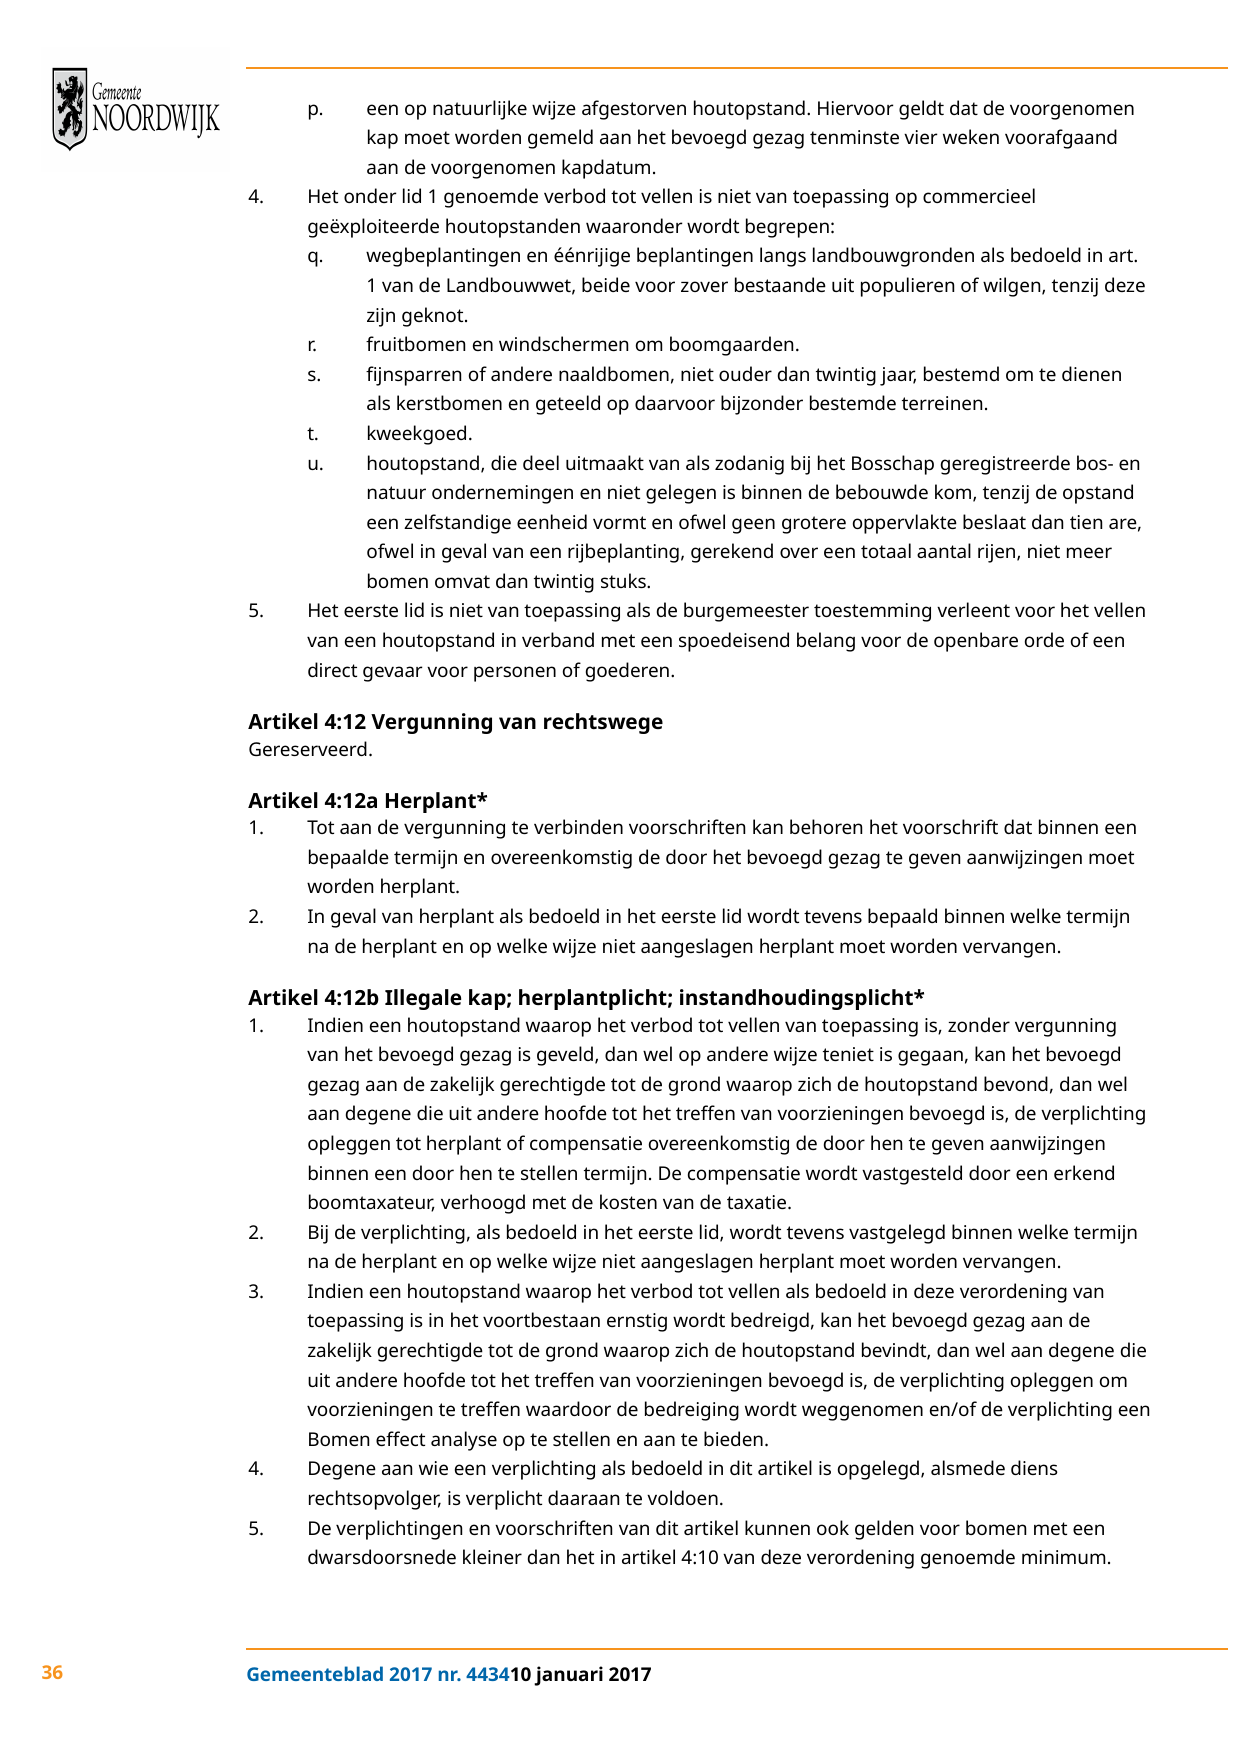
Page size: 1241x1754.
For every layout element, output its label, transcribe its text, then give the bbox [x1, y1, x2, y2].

list houtopstand, die deel uitmaakt van als zodanig bij het Bosschap geregistreerde bos- en natuur ondernemingen en niet gelegen is binnen de bebouwde kom, tenzij de opstand een zelfstandige eenheid vormt en ofwel geen grotere oppervlakte beslaat dan tien are, ofwel in geval van een rijbeplanting, gerekend over een totaal aantal rijen, niet meer bomen omvat dan twintig stuks. [307, 450, 1152, 594]
text Artikel 4:12 Vergunning van rechtswege [248, 707, 1152, 736]
list kweekgoed. [307, 420, 1152, 446]
list fruitbomen en windschermen om boomgaarden. [307, 331, 1152, 357]
list De verplichtingen en voorschriften van dit artikel kunnen ook gelden voor bomen met een dwarsdoorsnede kleiner dan het in artikel 4:10 van deze verordening genoemde minimum. [248, 1515, 1152, 1570]
text Gereserveerd. [248, 736, 1152, 761]
list Bij de verplichting, als bedoeld in het eerste lid, wordt tevens vastgelegd binnen welke termijn na de herplant en op welke wijze niet aangeslagen herplant moet worden vervangen. [248, 1219, 1152, 1274]
list een op natuurlijke wijze afgestorven houtopstand. Hiervoor geldt dat de voorgenomen kap moet worden gemeld aan het bevoegd gezag tenminste vier weken voorafgaand aan de voorgenomen kapdatum. [307, 95, 1152, 180]
list Het eerste lid is niet van toepassing als de burgemeester toestemming verleent voor het vellen van een houtopstand in verband met een spoedeisend belang voor de openbare orde of een direct gevaar voor personen of goederen. [248, 598, 1152, 683]
list Indien een houtopstand waarop het verbod tot vellen van toepassing is, zonder vergunning van het bevoegd gezag is geveld, dan wel op andere wijze teniet is gegaan, kan het bevoegd gezag aan de zakelijk gerechtigde tot de grond waarop zich de houtopstand bevond, dan wel aan degene die uit andere hoofde tot het treffen van voorzieningen bevoegd is, de verplichting opleggen tot herplant of compensatie overeenkomstig de door hen te geven aanwijzingen binnen een door hen te stellen termijn. De compensatie wordt vastgesteld door een erkend boomtaxateur, verhoogd met de kosten van de taxatie. [248, 1012, 1152, 1215]
picture [41, 47, 231, 172]
list fijnsparren of andere naaldbomen, niet ouder dan twintig jaar, bestemd om te dienen als kerstbomen en geteeld op daarvoor bijzonder bestemde terreinen. [307, 361, 1152, 416]
text Artikel 4:12b Illegale kap; herplantplicht; instandhoudingsplicht* [248, 983, 1152, 1012]
text Artikel 4:12a Herplant* [248, 786, 1152, 814]
list Indien een houtopstand waarop het verbod tot vellen als bedoeld in deze verordening van toepassing is in het voortbestaan ernstig wordt bedreigd, kan het bevoegd gezag aan de zakelijk gerechtigde tot de grond waarop zich de houtopstand bevindt, dan wel aan degene die uit andere hoofde tot het treffen van voorzieningen bevoegd is, de verplichting opleggen om voorzieningen te treffen waardoor de bedreiging wordt weggenomen en/of de verplichting een Bomen effect analyse op te stellen en aan te bieden. [248, 1278, 1152, 1452]
list wegbeplantingen en éénrijige beplantingen langs landbouwgronden als bedoeld in art. 1 van de Landbouwwet, beide voor zover bestaande uit populieren of wilgen, tenzij deze zijn geknot. [307, 243, 1152, 328]
list Het onder lid 1 genoemde verbod tot vellen is niet van toepassing op commercieel geëxploiteerde houtopstanden waaronder wordt begrepen: [248, 183, 1152, 239]
list In geval van herplant als bedoeld in het eerste lid wordt tevens bepaald binnen welke termijn na de herplant en op welke wijze niet aangeslagen herplant moet worden vervangen. [248, 903, 1152, 959]
list Degene aan wie een verplichting als bedoeld in dit artikel is opgelegd, alsmede diens rechtsopvolger, is verplicht daaraan te voldoen. [248, 1456, 1152, 1511]
list Tot aan de vergunning te verbinden voorschriften kan behoren het voorschrift dat binnen een bepaalde termijn en overeenkomstig de door het bevoegd gezag te geven aanwijzingen moet worden herplant. [248, 814, 1152, 899]
